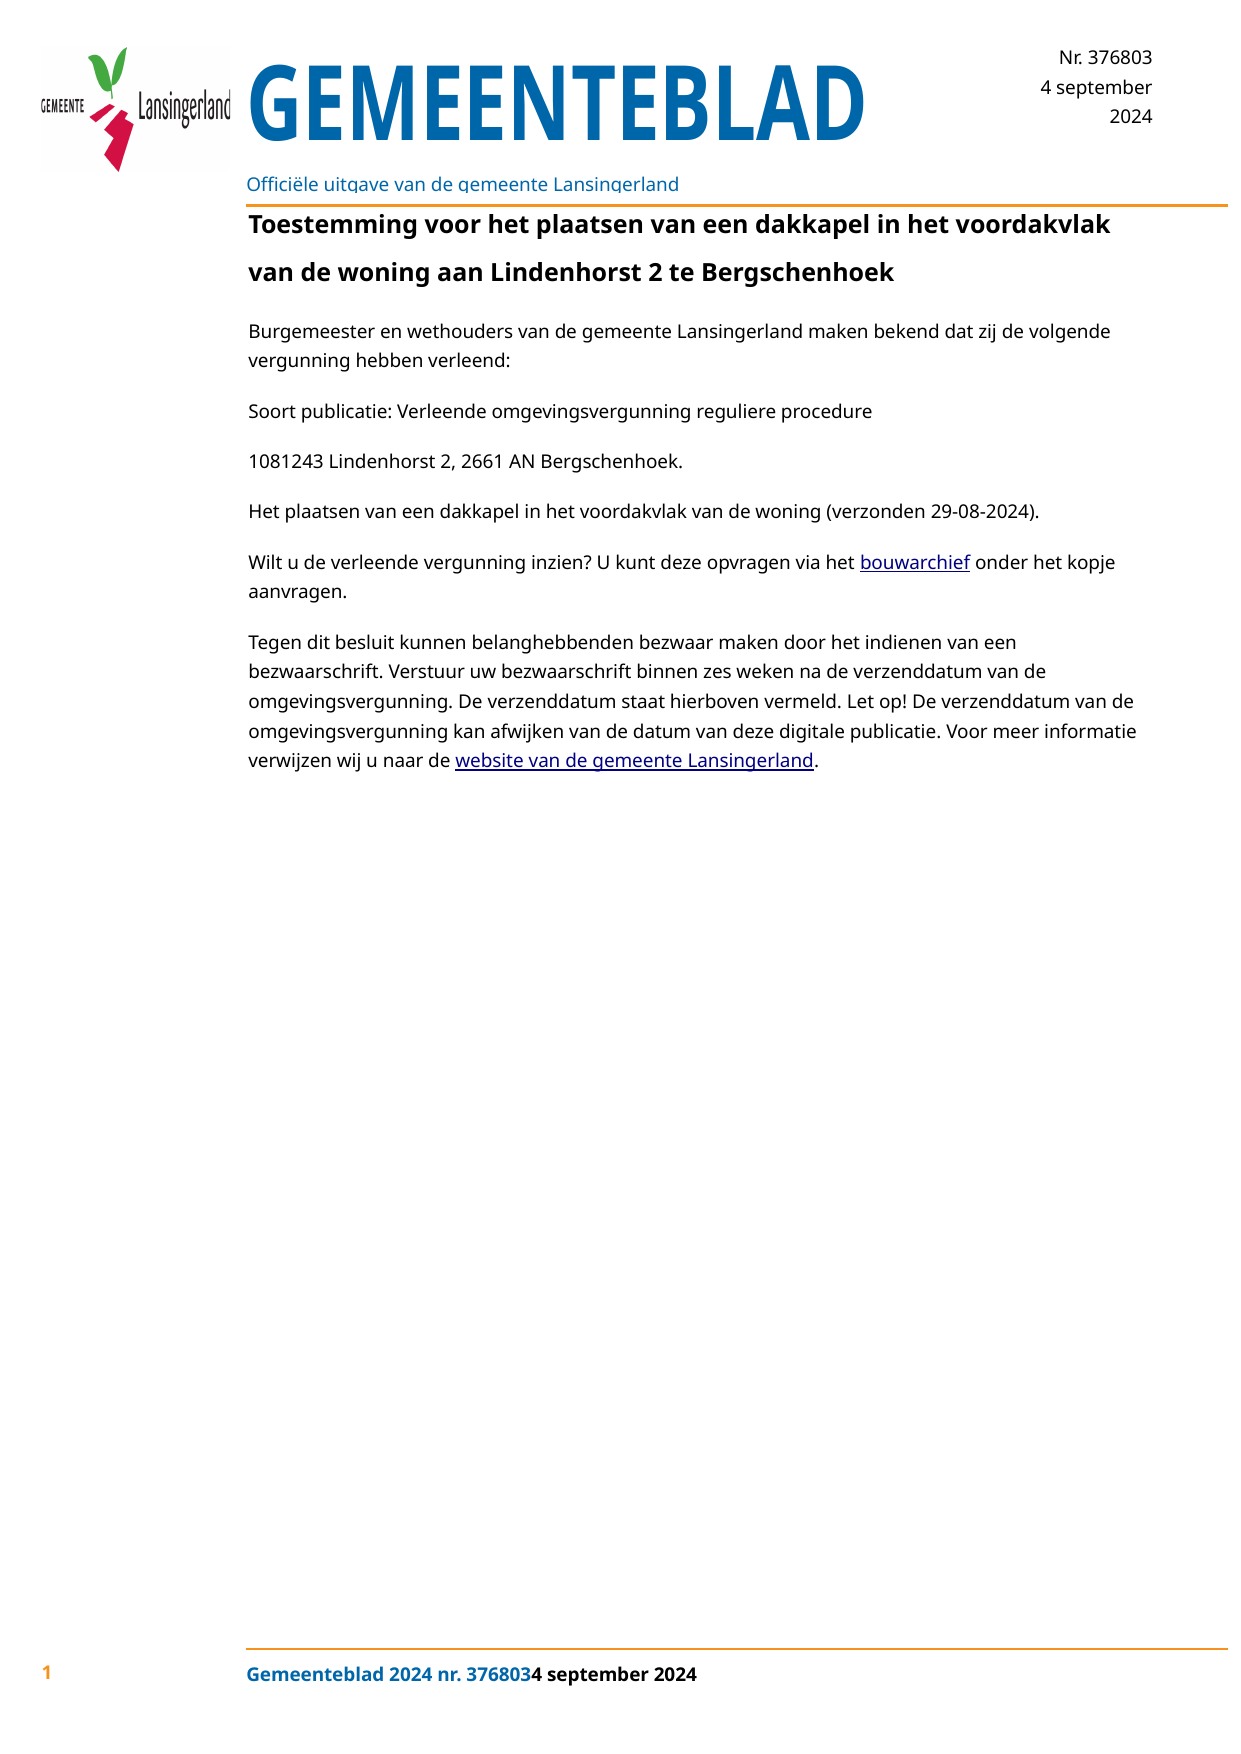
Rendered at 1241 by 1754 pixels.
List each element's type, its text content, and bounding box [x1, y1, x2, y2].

text Het plaatsen van een dakkapel in het voordakvlak van de woning (verzonden 29-08-2024). [248, 499, 1152, 524]
picture [41, 47, 231, 172]
text Tegen dit besluit kunnen belanghebbenden bezwaar maken door het indienen van een bezwaarschrift. Verstuur uw bezwaarschrift binnen zes weken na de verzenddatum van de omgevingsvergunning. De verzenddatum staat hierboven vermeld. Let op! De verzenddatum van de omgevingsvergunning kan afwijken van de datum van deze digitale publicatie. Voor meer informatie verwijzen wij u naar de website van de gemeente Lansingerland. [248, 629, 1152, 773]
text 1081243 Lindenhorst 2, 2661 AN Bergschenhoek. [248, 448, 1152, 474]
text Soort publicatie: Verleende omgevingsvergunning reguliere procedure [248, 398, 1152, 424]
text Toestemming voor het plaatsen van een dakkapel in het voordakvlak van de woning aan Lindenhorst 2 te Bergschenhoek [248, 207, 1152, 288]
text Burgemeester en wethouders van de gemeente Lansingerland maken bekend dat zij de volgende vergunning hebben verleend: [248, 318, 1152, 373]
text Wilt u de verleende vergunning inzien? U kunt deze opvragen via het bouwarchief onder het kopje aanvragen. [248, 549, 1152, 604]
